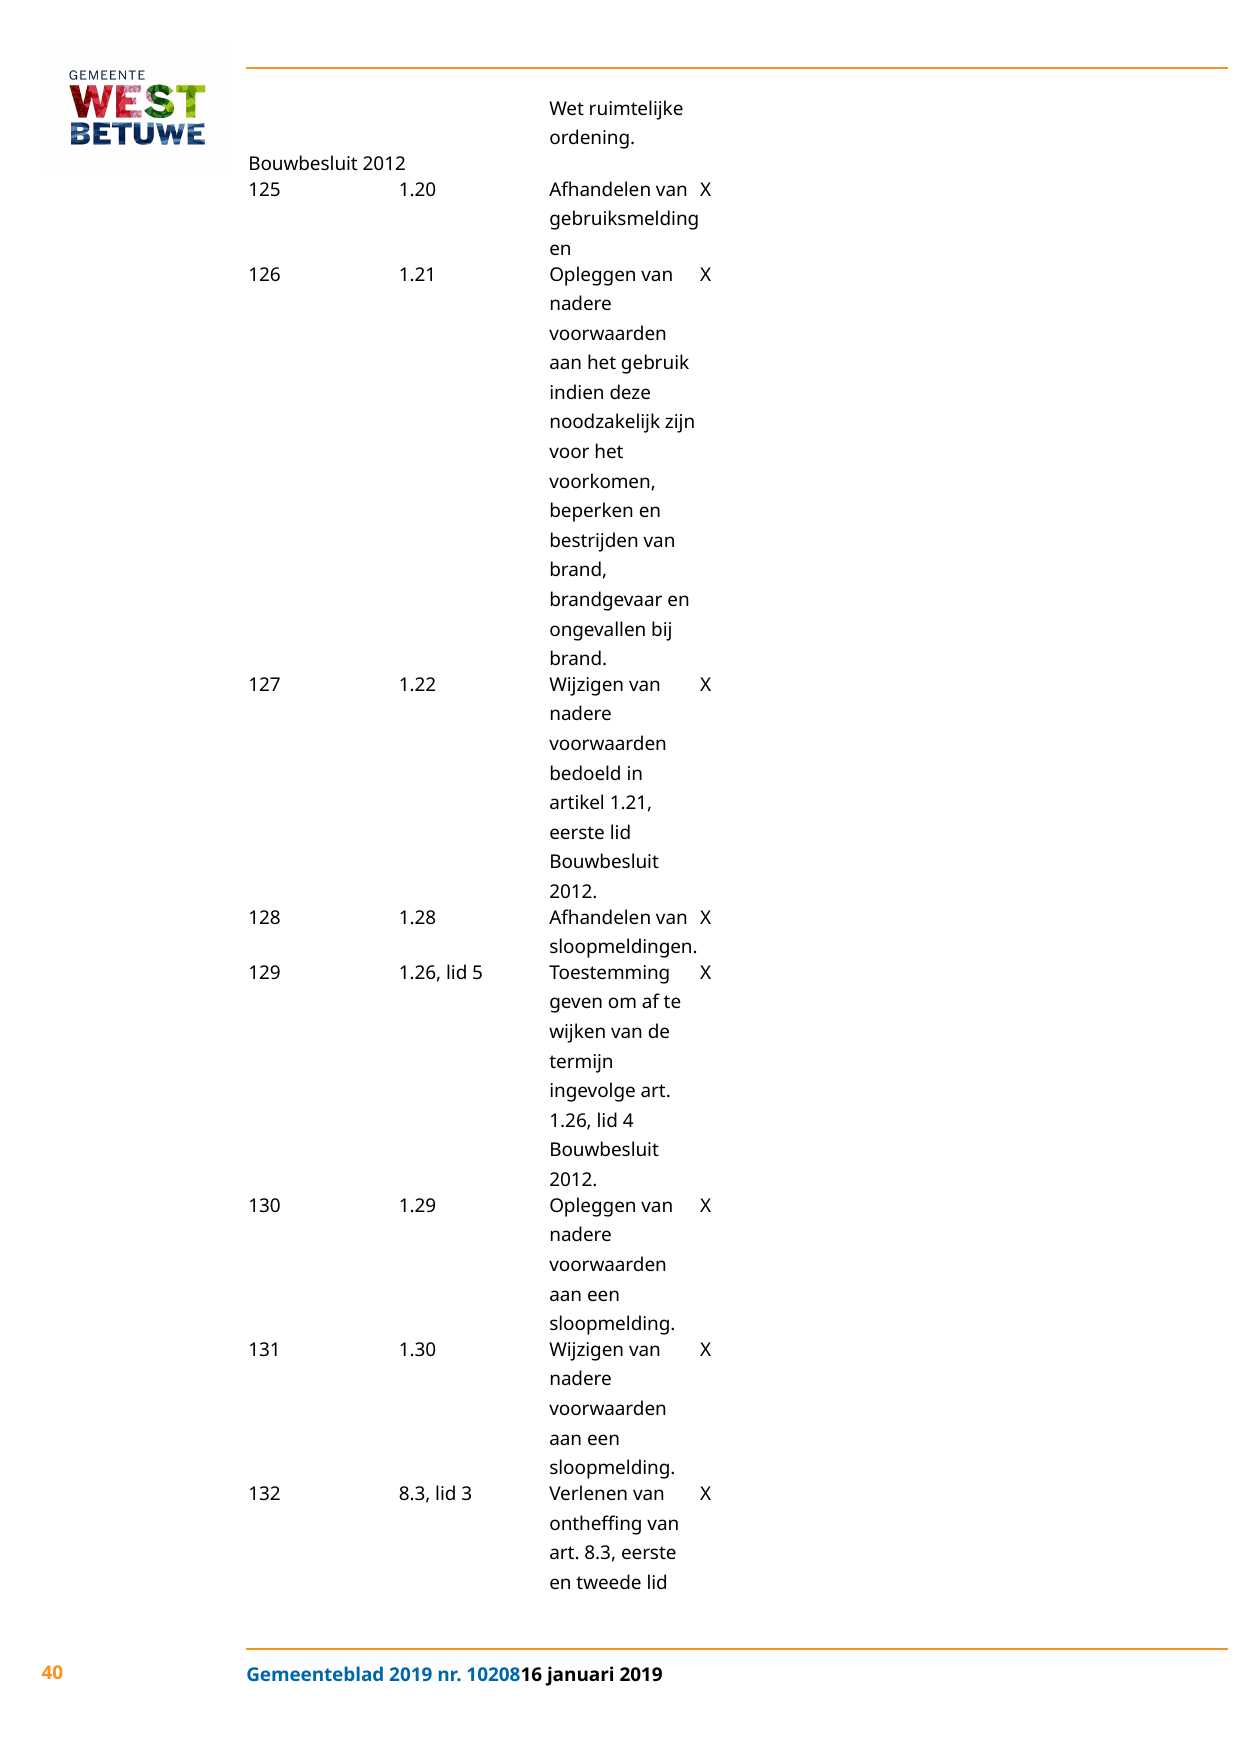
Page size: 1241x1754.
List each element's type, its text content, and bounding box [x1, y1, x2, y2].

table_cell [1001, 95, 1152, 150]
table_cell X [700, 176, 850, 261]
table_cell Opleggen van nadere voorwaarden aan een sloopmelding. [549, 1192, 700, 1336]
table_cell X [700, 959, 850, 1192]
table_cell 1.28 [399, 904, 549, 959]
table_cell [1001, 1480, 1152, 1594]
table_cell [1001, 261, 1152, 671]
table_cell 126 [248, 261, 398, 671]
table_cell 129 [248, 959, 398, 1192]
table_cell X [700, 1336, 850, 1480]
table_cell [850, 671, 1001, 904]
table_cell 131 [248, 1336, 398, 1480]
table_cell [1001, 1336, 1152, 1480]
table_cell [850, 904, 1001, 959]
table_cell 132 [248, 1480, 398, 1594]
table_cell 1.22 [399, 671, 549, 904]
table_cell 127 [248, 671, 398, 904]
table_cell X [700, 1192, 850, 1336]
table_cell [850, 1192, 1001, 1336]
table_cell X [700, 1480, 850, 1594]
table_cell 1.26, lid 5 [399, 959, 549, 1192]
table_cell [248, 95, 398, 150]
table_cell [1001, 1192, 1152, 1336]
table_cell [850, 1480, 1001, 1594]
table_cell [850, 95, 1001, 150]
table_cell [1001, 959, 1152, 1192]
table_cell [1001, 671, 1152, 904]
table_cell Bouwbesluit 2012 [248, 150, 1152, 176]
table_cell [1001, 176, 1152, 261]
table_cell [850, 959, 1001, 1192]
table_cell X [700, 904, 850, 959]
table_cell Wet ruimtelijke ordening. [549, 95, 700, 150]
table_cell 128 [248, 904, 398, 959]
table_cell [850, 261, 1001, 671]
table_cell 1.20 [399, 176, 549, 261]
table_cell X [700, 671, 850, 904]
table_cell [1001, 904, 1152, 959]
table_cell 125 [248, 176, 398, 261]
table_cell [700, 95, 850, 150]
table_cell 1.21 [399, 261, 549, 671]
table_cell [850, 1336, 1001, 1480]
table_cell 8.3, lid 3 [399, 1480, 549, 1594]
table_cell [850, 176, 1001, 261]
picture [41, 47, 231, 172]
table_cell 1.30 [399, 1336, 549, 1480]
table_cell 1.29 [399, 1192, 549, 1336]
table_cell Afhandelen van gebruiksmeldingen [549, 176, 700, 261]
table_cell Wijzigen van nadere voorwaarden bedoeld in artikel 1.21, eerste lid Bouwbesluit 2012. [549, 671, 700, 904]
table_cell Toestemming geven om af te wijken van de termijn ingevolge art. 1.26, lid 4 Bouwbesluit 2012. [549, 959, 700, 1192]
table_cell Opleggen van nadere voorwaarden aan het gebruik indien deze noodzakelijk zijn voor het voorkomen, beperken en bestrijden van brand, brandgevaar en ongevallen bij brand. [549, 261, 700, 671]
table_cell 130 [248, 1192, 398, 1336]
table_cell Wijzigen van nadere voorwaarden aan een sloopmelding. [549, 1336, 700, 1480]
table_cell X [700, 261, 850, 671]
table_cell Verlenen van ontheffing van art. 8.3, eerste en tweede lid [549, 1480, 700, 1594]
table_cell [399, 95, 549, 150]
table_cell Afhandelen van sloopmeldingen. [549, 904, 700, 959]
